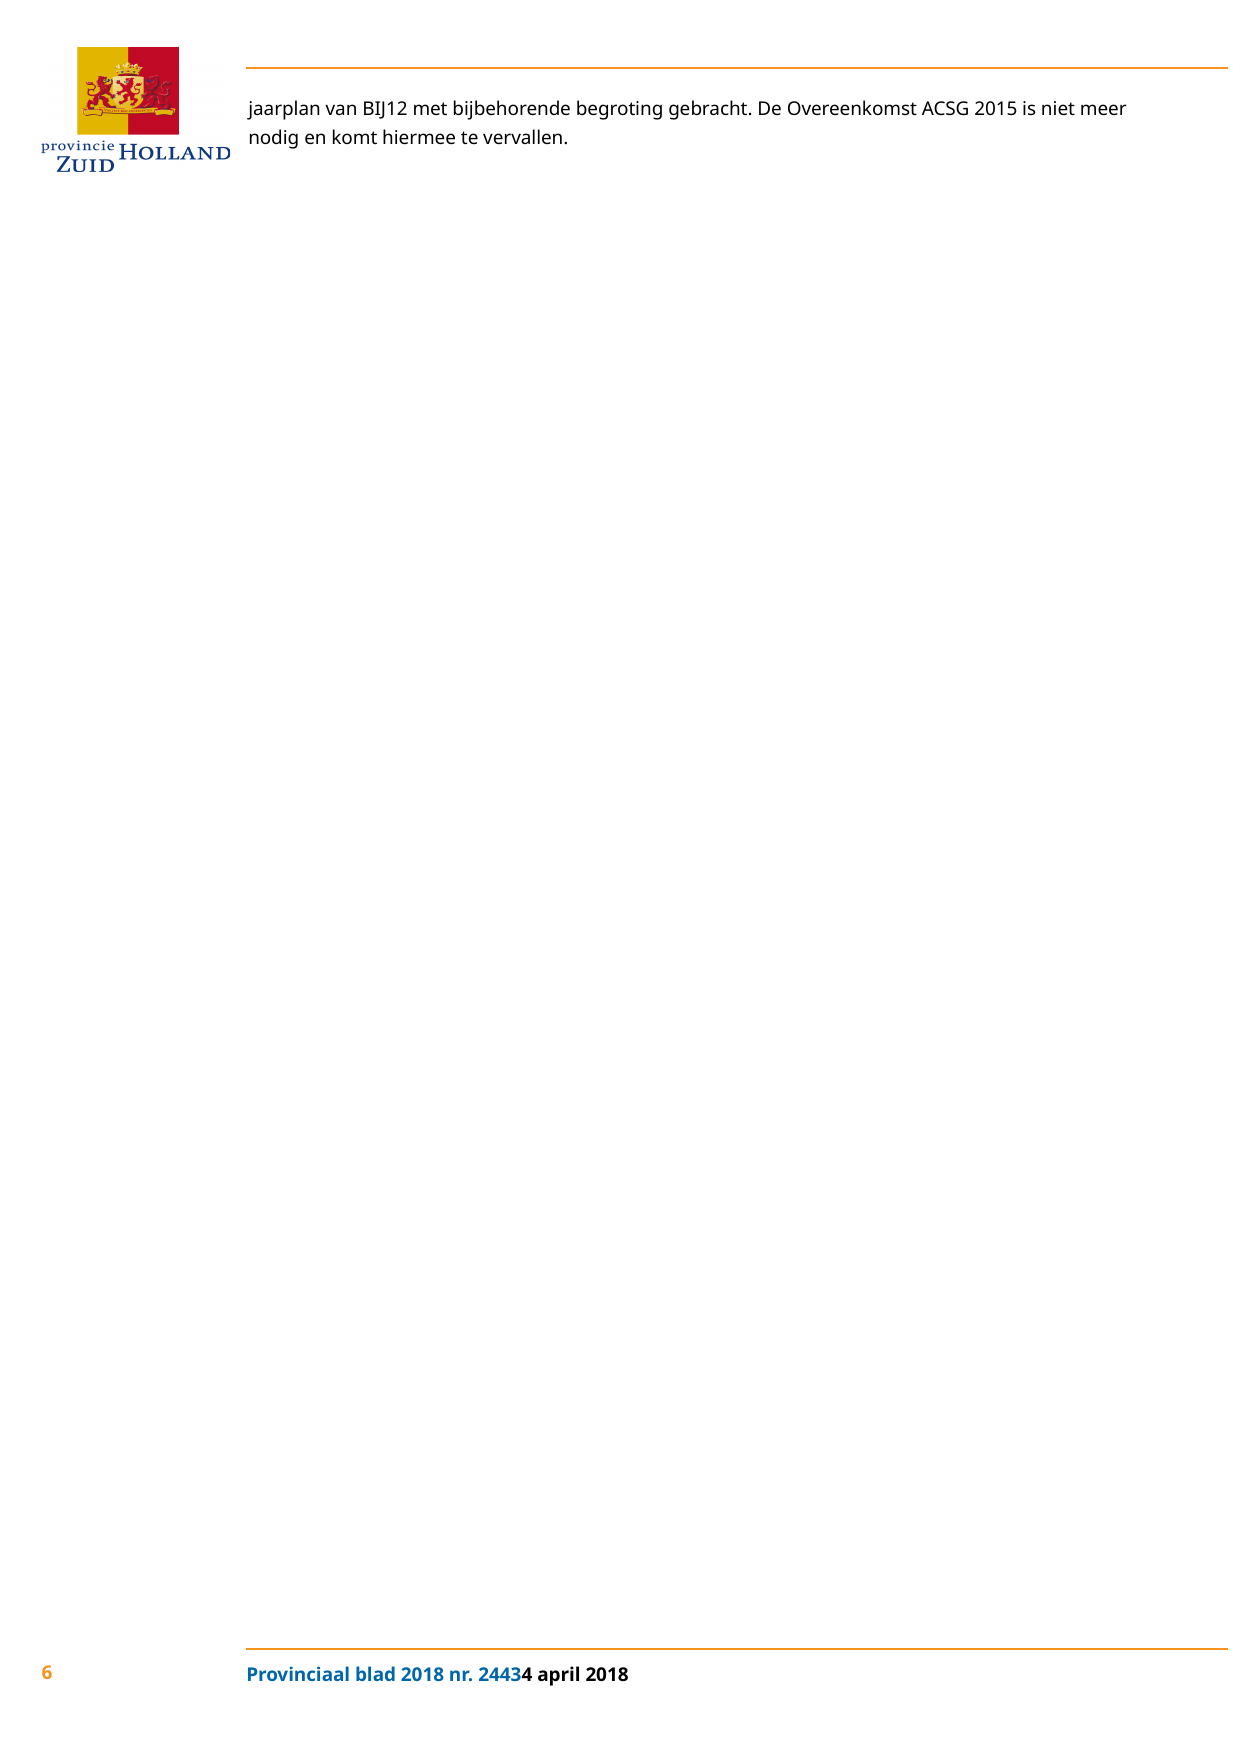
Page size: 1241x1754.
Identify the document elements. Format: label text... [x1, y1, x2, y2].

picture [41, 47, 231, 172]
text jaarplan van BIJ12 met bijbehorende begroting gebracht. De Overeenkomst ACSG 2015 is niet meer nodig en komt hiermee te vervallen. [248, 95, 1152, 150]
